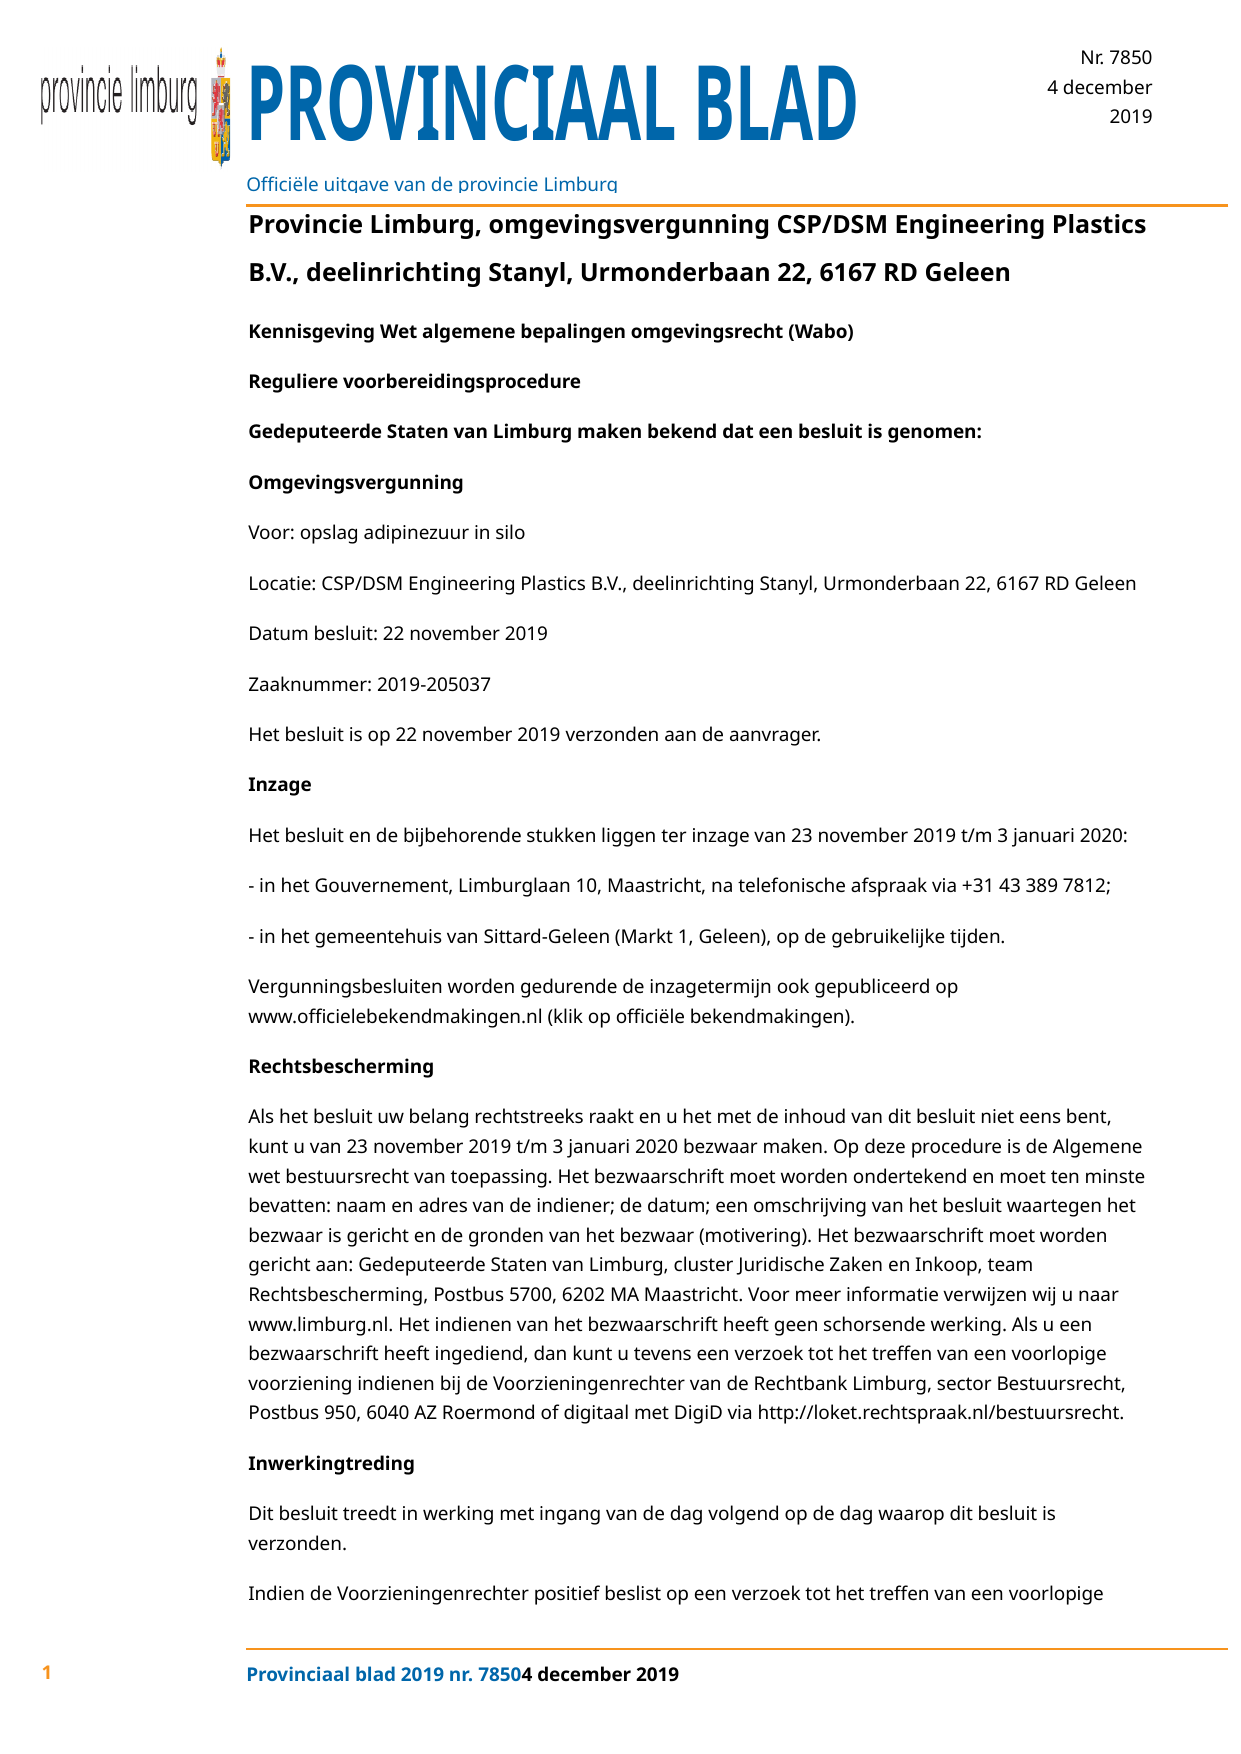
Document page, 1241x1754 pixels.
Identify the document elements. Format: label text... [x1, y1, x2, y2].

text Het besluit en de bijbehorende stukken liggen ter inzage van 23 november 2019 t/m 3 januari 2020: [248, 822, 1152, 848]
text Reguliere voorbereidingsprocedure [248, 368, 1152, 394]
text Zaaknummer: 2019-205037 [248, 671, 1152, 697]
text Rechtsbescherming [248, 1053, 1152, 1079]
text - in het gemeentehuis van Sittard-Geleen (Markt 1, Geleen), op de gebruikelijke tijden. [248, 923, 1152, 949]
text - in het Gouvernement, Limburglaan 10, Maastricht, na telefonische afspraak via +31 43 389 7812; [248, 872, 1152, 898]
text Datum besluit: 22 november 2019 [248, 620, 1152, 646]
text Als het besluit uw belang rechtstreeks raakt en u het met de inhoud van dit besluit niet eens bent, kunt u van 23 november 2019 t/m 3 januari 2020 bezwaar maken. Op deze procedure is de Algemene wet bestuursrecht van toepassing. Het bezwaarschrift moet worden ondertekend en moet ten minste bevatten: naam en adres van de indiener; de datum; een omschrijving van het besluit waartegen het bezwaar is gericht en de gronden van het bezwaar (motivering). Het bezwaarschrift moet worden gericht aan: Gedeputeerde Staten van Limburg, cluster Juridische Zaken en Inkoop, team Rechtsbescherming, Postbus 5700, 6202 MA Maastricht. Voor meer informatie verwijzen wij u naar www.limburg.nl. Het indienen van het bezwaarschrift heeft geen schorsende werking. Als u een bezwaarschrift heeft ingediend, dan kunt u tevens een verzoek tot het treffen van een voorlopige voorziening indienen bij de Voorzieningenrechter van de Rechtbank Limburg, sector Bestuursrecht, Postbus 950, 6040 AZ Roermond of digitaal met DigiD via http://loket.rechtspraak.nl/bestuursrecht. [248, 1104, 1152, 1425]
text Vergunningsbesluiten worden gedurende de inzagetermijn ook gepubliceerd op www.officielebekendmakingen.nl (klik op officiële bekendmakingen). [248, 973, 1152, 1029]
text Inwerkingtreding [248, 1450, 1152, 1476]
text Kennisgeving Wet algemene bepalingen omgevingsrecht (Wabo) [248, 318, 1152, 344]
text Voor: opslag adipinezuur in silo [248, 519, 1152, 545]
text Indien de Voorzieningenrechter positief beslist op een verzoek tot het treffen van een voorlopige [248, 1580, 1152, 1606]
text Het besluit is op 22 november 2019 verzonden aan de aanvrager. [248, 721, 1152, 747]
text Omgevingsvergunning [248, 469, 1152, 495]
text Inzage [248, 772, 1152, 797]
text Locatie: CSP/DSM Engineering Plastics B.V., deelinrichting Stanyl, Urmonderbaan 22, 6167 RD Geleen [248, 570, 1152, 596]
text Dit besluit treedt in werking met ingang van de dag volgend op de dag waarop dit besluit is verzonden. [248, 1500, 1152, 1556]
text Provincie Limburg, omgevingsvergunning CSP/DSM Engineering Plastics B.V., deelinrichting Stanyl, Urmonderbaan 22, 6167 RD Geleen [248, 207, 1152, 288]
text Gedeputeerde Staten van Limburg maken bekend dat een besluit is genomen: [248, 419, 1152, 444]
picture [41, 47, 231, 172]
